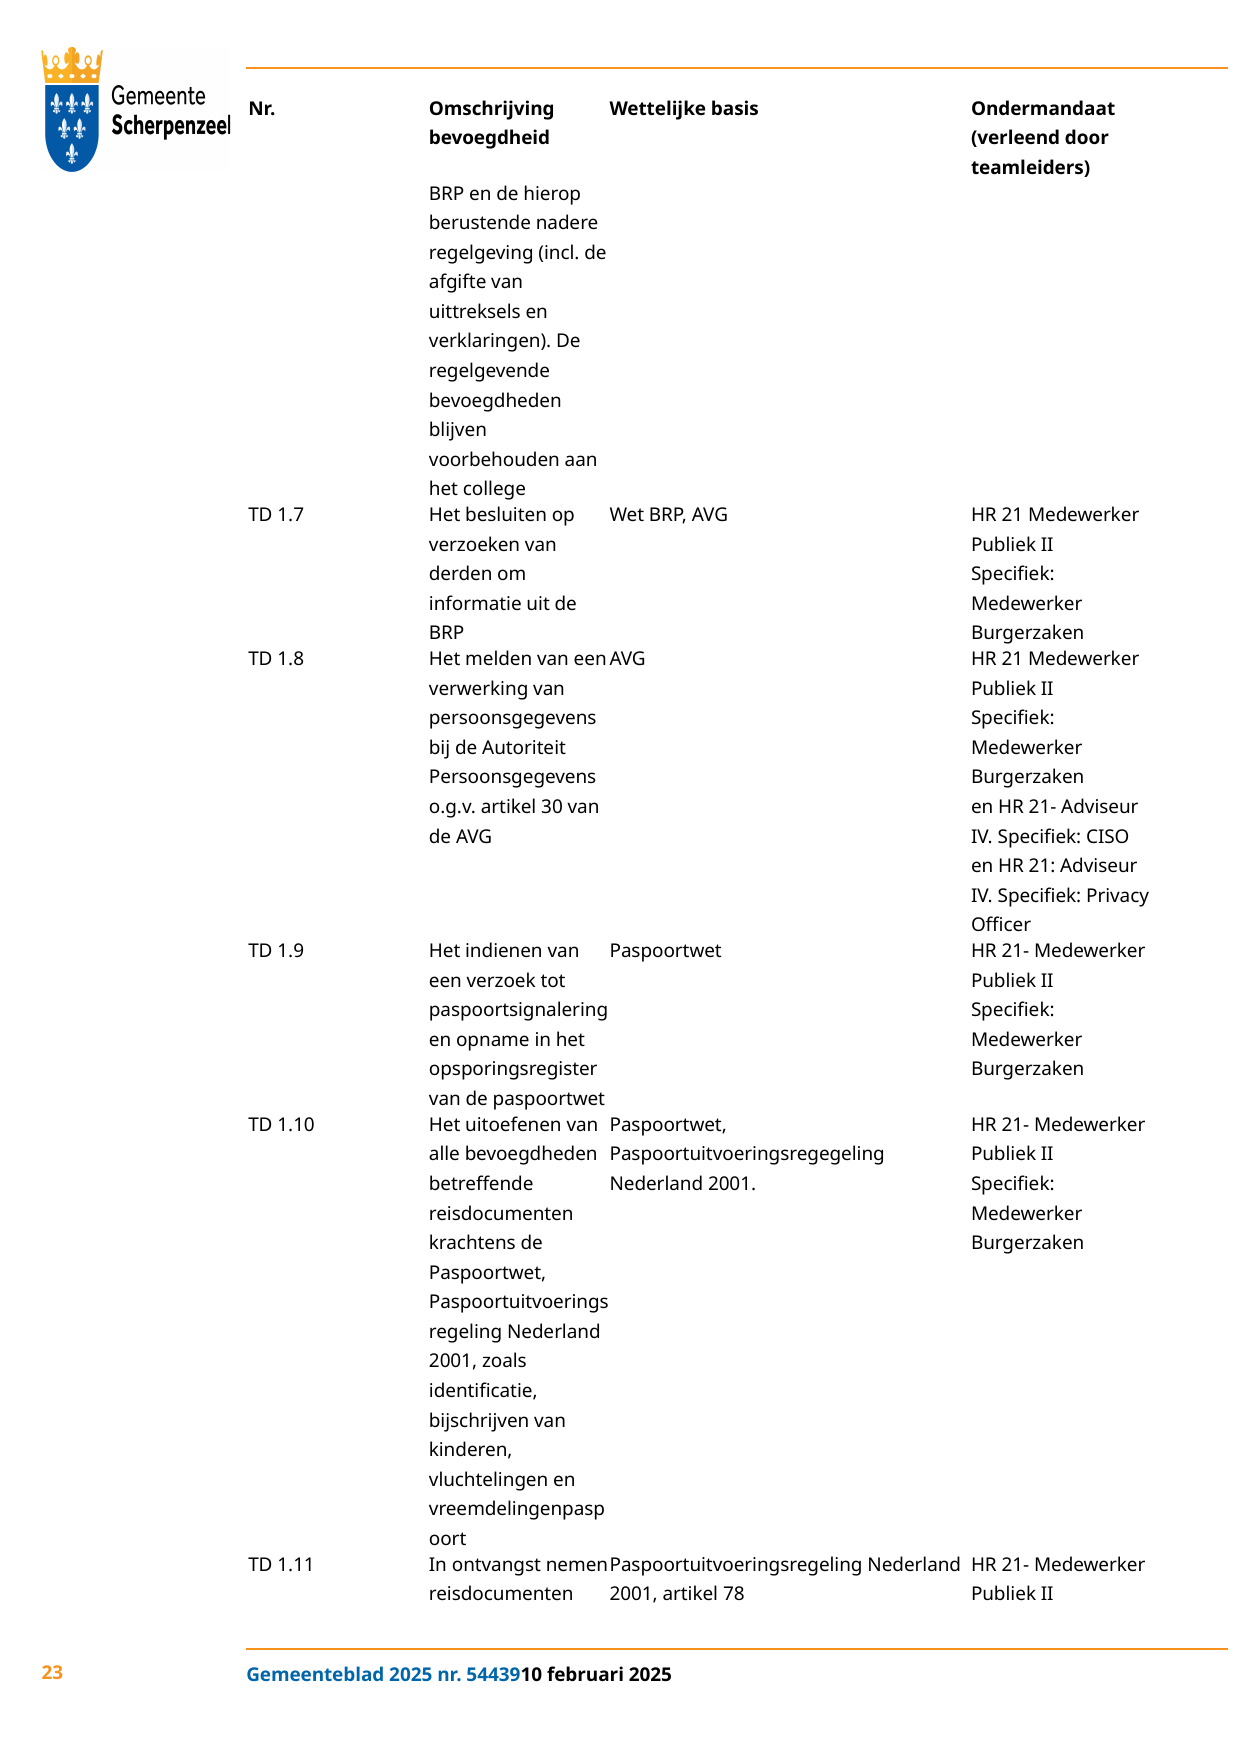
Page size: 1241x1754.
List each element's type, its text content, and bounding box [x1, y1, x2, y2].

table_cell Wet BRP, AVG [609, 501, 971, 645]
table_cell HR 21- Medewerker Publiek II Specifiek: Medewerker Burgerzaken [971, 937, 1152, 1111]
table_cell [609, 180, 971, 501]
table_cell Het indienen van een verzoek tot paspoortsignalering en opname in het opsporingsregister van de paspoortwet [429, 937, 609, 1111]
table_cell Paspoortuitvoeringsregeling Nederland 2001, artikel 78 [609, 1551, 971, 1606]
table_cell Het besluiten op verzoeken van derden om informatie uit de BRP [429, 501, 609, 645]
table_header Wettelijke basis [609, 95, 971, 180]
picture [41, 47, 231, 172]
table_cell BRP en de hierop berustende nadere regelgeving (incl. de afgifte van uittreksels en verklaringen). De regelgevende bevoegdheden blijven voorbehouden aan het college [429, 180, 609, 501]
table_cell Paspoortwet [609, 937, 971, 1111]
table_cell TD 1.8 [248, 645, 429, 937]
table_cell Paspoortwet, Paspoortuitvoeringsregegeling Nederland 2001. [609, 1111, 971, 1551]
table_cell AVG [609, 645, 971, 937]
table_cell TD 1.11 [248, 1551, 429, 1606]
table_cell HR 21- Medewerker Publiek II Specifiek: Medewerker Burgerzaken [971, 1111, 1152, 1551]
table_cell Het uitoefenen van alle bevoegdheden betreffende reisdocumenten krachtens de Paspoortwet, Paspoortuitvoeringsregeling Nederland 2001, zoals identificatie, bijschrijven van kinderen, vluchtelingen en vreemdelingenpaspoort [429, 1111, 609, 1551]
table_cell TD 1.9 [248, 937, 429, 1111]
table_cell HR 21 Medewerker Publiek II Specifiek: Medewerker Burgerzaken [971, 501, 1152, 645]
table_cell [971, 180, 1152, 501]
table_header Omschrijving bevoegdheid [429, 95, 609, 180]
table_cell TD 1.7 [248, 501, 429, 645]
table_header Ondermandaat (verleend door teamleiders) [971, 95, 1152, 180]
table_cell HR 21 Medewerker Publiek II Specifiek: Medewerker Burgerzaken en HR 21- Adviseur IV. Specifiek: CISO en HR 21: Adviseur IV. Specifiek: Privacy Officer [971, 645, 1152, 937]
table_cell HR 21- Medewerker Publiek II [971, 1551, 1152, 1606]
table_cell TD 1.10 [248, 1111, 429, 1551]
table_header Nr. [248, 95, 429, 180]
table_cell [248, 180, 429, 501]
table_cell Het melden van een verwerking van persoonsgegevens bij de Autoriteit Persoonsgegevens o.g.v. artikel 30 van de AVG [429, 645, 609, 937]
table_cell In ontvangst nemen reisdocumenten [429, 1551, 609, 1606]
